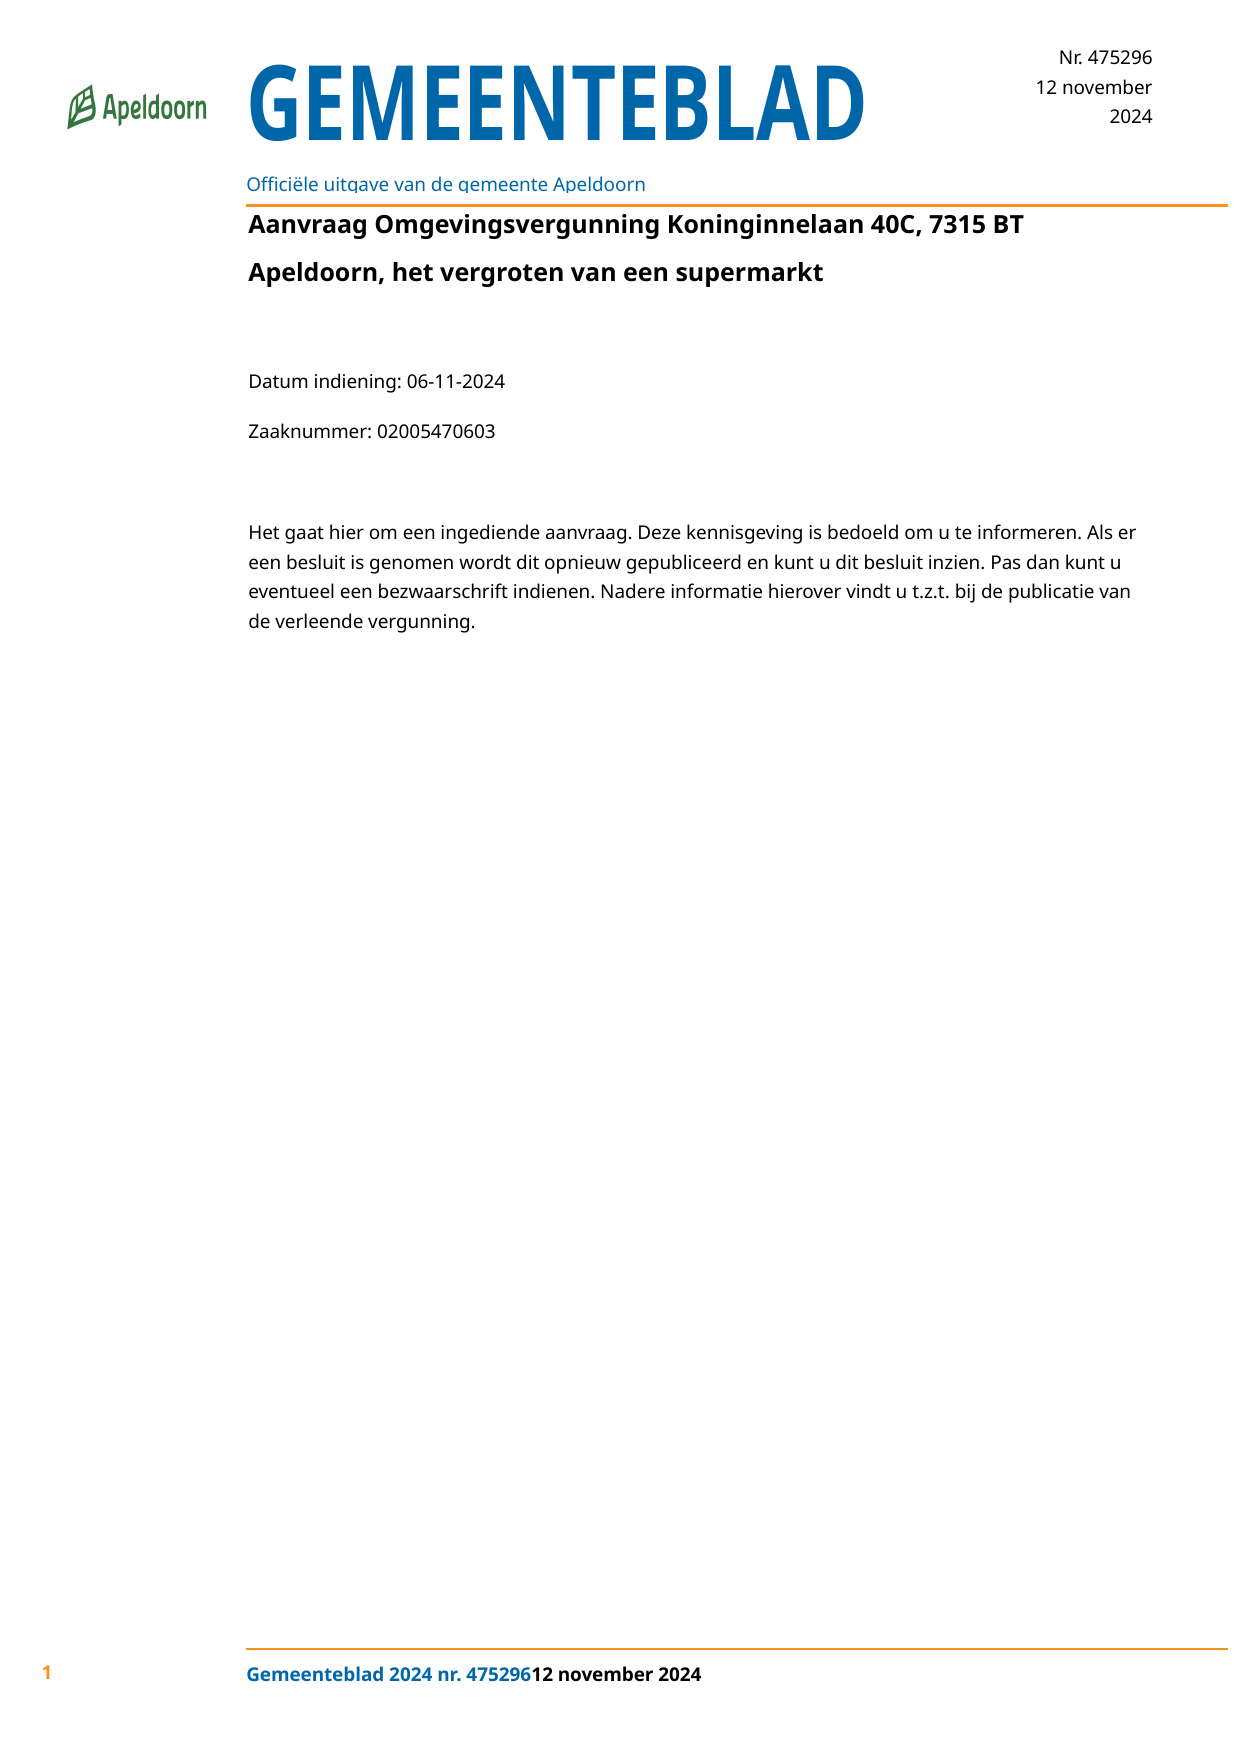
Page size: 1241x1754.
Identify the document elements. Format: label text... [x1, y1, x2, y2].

text Datum indiening: 06-11-2024 [248, 368, 1152, 394]
text Aanvraag Omgevingsvergunning Koninginnelaan 40C, 7315 BT Apeldoorn, het vergroten van een supermarkt [248, 207, 1152, 288]
text Het gaat hier om een ingediende aanvraag. Deze kennisgeving is bedoeld om u te informeren. Als er een besluit is genomen wordt dit opnieuw gepubliceerd en kunt u dit besluit inzien. Pas dan kunt u eventueel een bezwaarschrift indienen. Nadere informatie hierover vindt u t.z.t. bij de publicatie van de verleende vergunning. [248, 519, 1152, 634]
text Zaaknummer: 02005470603 [248, 419, 1152, 444]
picture [41, 47, 231, 172]
